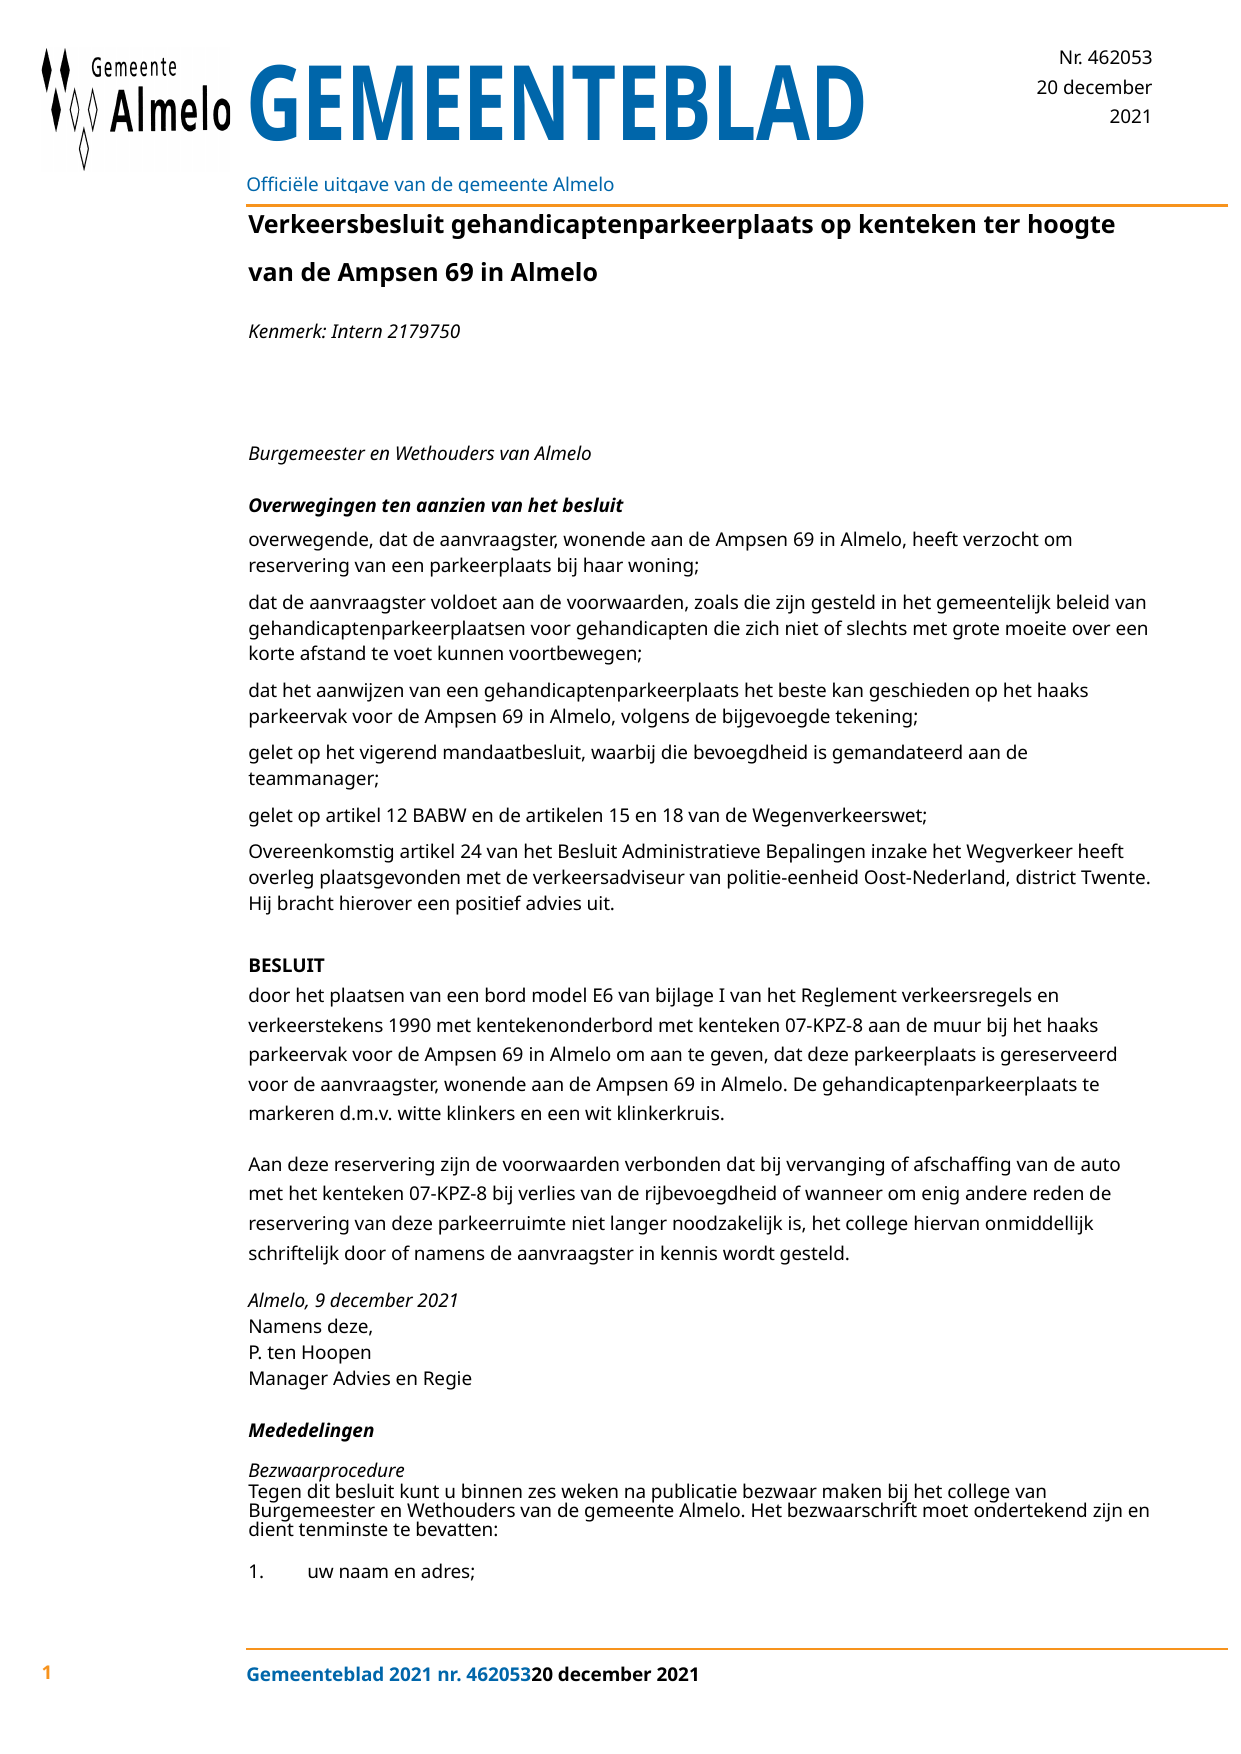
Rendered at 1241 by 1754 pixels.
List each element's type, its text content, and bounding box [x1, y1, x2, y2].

text gelet op het vigerend mandaatbesluit, waarbij die bevoegdheid is gemandateerd aan de teammanager; [248, 739, 1152, 791]
text overwegende, dat de aanvraagster, wonende aan de Ampsen 69 in Almelo, heeft verzocht om reservering van een parkeerplaats bij haar woning; [248, 527, 1152, 578]
text gelet op artikel 12 BABW en de artikelen 15 en 18 van de Wegenverkeerswet; [248, 802, 1152, 828]
list uw naam en adres; [248, 1558, 1152, 1584]
picture [41, 47, 231, 172]
text door het plaatsen van een bord model E6 van bijlage I van het Reglement verkeersregels en verkeerstekens 1990 met kentekenonderbord met kenteken 07-KPZ-8 aan de muur bij het haaks parkeervak voor de Ampsen 69 in Almelo om aan te geven, dat deze parkeerplaats is gereserveerd voor de aanvraagster, wonende aan de Ampsen 69 in Almelo. De gehandicaptenparkeerplaats te markeren d.m.v. witte klinkers en een wit klinkerkruis. [248, 982, 1152, 1126]
text BESLUIT [248, 953, 1152, 978]
text Overwegingen ten aanzien van het besluit [248, 492, 1152, 518]
text Namens deze, [248, 1313, 1152, 1339]
text Overeenkomstig artikel 24 van het Besluit Administratieve Bepalingen inzake het Wegverkeer heeft overleg plaatsgevonden met de verkeersadviseur van politie-eenheid Oost-Nederland, district Twente. Hij bracht hierover een positief advies uit. [248, 838, 1152, 916]
text Almelo, 9 december 2021 [248, 1288, 1152, 1313]
text dat het aanwijzen van een gehandicaptenparkeerplaats het beste kan geschieden op het haaks parkeervak voor de Ampsen 69 in Almelo, volgens de bijgevoegde tekening; [248, 677, 1152, 728]
text Aan deze reservering zijn de voorwaarden verbonden dat bij vervanging of afschaffing van de auto met het kenteken 07-KPZ-8 bij verlies van de rijbevoegdheid of wanneer om enig andere reden de reservering van deze parkeerruimte niet langer noodzakelijk is, het college hiervan onmiddellijk schriftelijk door of namens de aanvraagster in kennis wordt gesteld. [248, 1151, 1152, 1266]
text Mededelingen [248, 1418, 1152, 1443]
text Tegen dit besluit kunt u binnen zes weken na publicatie bezwaar maken bij het college van Burgemeester en Wethouders van de gemeente Almelo. Het bezwaarschrift moet ondertekend zijn en dient tenminste te bevatten: [248, 1483, 1152, 1541]
text Burgemeester en Wethouders van Almelo [248, 440, 1152, 465]
text Kenmerk: Intern 2179750 [248, 318, 1152, 344]
text dat de aanvraagster voldoet aan de voorwaarden, zoals die zijn gesteld in het gemeentelijk beleid van gehandicaptenparkeerplaatsen voor gehandicapten die zich niet of slechts met grote moeite over een korte afstand te voet kunnen voortbewegen; [248, 589, 1152, 666]
text Manager Advies en Regie [248, 1365, 1152, 1391]
text P. ten Hoopen [248, 1339, 1152, 1365]
text Verkeersbesluit gehandicaptenparkeerplaats op kenteken ter hoogte van de Ampsen 69 in Almelo [248, 207, 1152, 288]
text Bezwaarprocedure [248, 1457, 1152, 1483]
